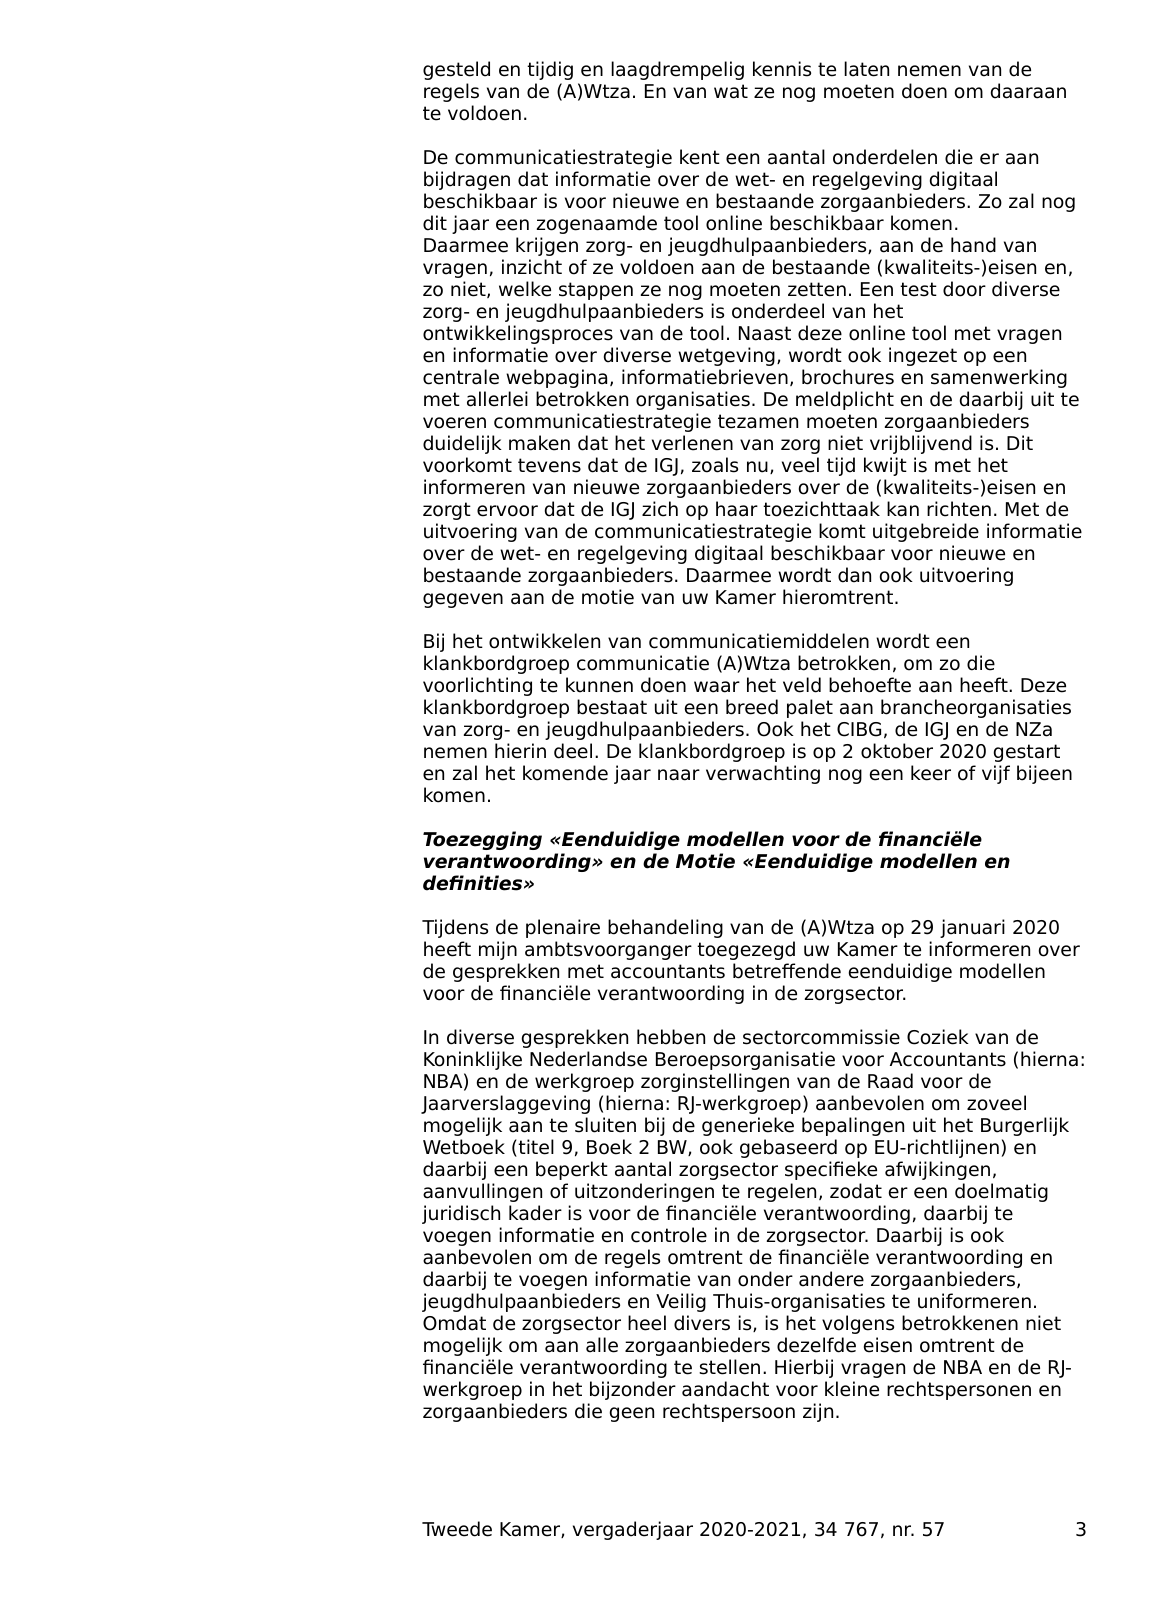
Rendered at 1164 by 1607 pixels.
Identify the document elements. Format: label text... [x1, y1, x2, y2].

text De communicatiestrategie kent een aantal onderdelen die er aan bijdragen dat informatie over de wet- en regelgeving digitaal beschikbaar is voor nieuwe en bestaande zorgaanbieders. Zo zal nog dit jaar een zogenaamde tool online beschikbaar komen. [422, 147, 1087, 235]
subtitle Toezegging «Eenduidige modellen voor de financiële verantwoording» en de Motie «Eenduidige modellen en definities» [422, 829, 1087, 895]
text gesteld en tijdig en laagdrempelig kennis te laten nemen van de regels van de (A)Wtza. En van wat ze nog moeten doen om daaraan te voldoen. [422, 59, 1087, 125]
text Daarmee krijgen zorg- en jeugdhulpaanbieders, aan de hand van vragen, inzicht of ze voldoen aan de bestaande (kwaliteits-)eisen en, zo niet, welke stappen ze nog moeten zetten. Een test door diverse zorg- en jeugdhulpaanbieders is onderdeel van het ontwikkelingsproces van de tool. Naast deze online tool met vragen en informatie over diverse wetgeving, wordt ook ingezet op een centrale webpagina, informatiebrieven, brochures en samenwerking met allerlei betrokken organisaties. De meldplicht en de daarbij uit te voeren communicatiestrategie tezamen moeten zorgaanbieders duidelijk maken dat het verlenen van zorg niet vrijblijvend is. Dit voorkomt tevens dat de IGJ, zoals nu, veel tijd kwijt is met het informeren van nieuwe zorgaanbieders over de (kwaliteits-)eisen en zorgt ervoor dat de IGJ zich op haar toezichttaak kan richten. Met de uitvoering van de communicatiestrategie komt uitgebreide informatie over de wet- en regelgeving digitaal beschikbaar voor nieuwe en bestaande zorgaanbieders. Daarmee wordt dan ook uitvoering gegeven aan de motie van uw Kamer hieromtrent. [422, 235, 1087, 609]
text In diverse gesprekken hebben de sectorcommissie Coziek van de Koninklijke Nederlandse Beroepsorganisatie voor Accountants (hierna: NBA) en de werkgroep zorginstellingen van de Raad voor de Jaarverslaggeving (hierna: RJ-werkgroep) aanbevolen om zoveel mogelijk aan te sluiten bij de generieke bepalingen uit het Burgerlijk Wetboek (titel 9, Boek 2 BW, ook gebaseerd op EU-richtlijnen) en daarbij een beperkt aantal zorgsector specifieke afwijkingen, aanvullingen of uitzonderingen te regelen, zodat er een doelmatig juridisch kader is voor de financiële verantwoording, daarbij te voegen informatie en controle in de zorgsector. Daarbij is ook aanbevolen om de regels omtrent de financiële verantwoording en daarbij te voegen informatie van onder andere zorgaanbieders, jeugdhulpaanbieders en Veilig Thuis-organisaties te uniformeren. Omdat de zorgsector heel divers is, is het volgens betrokkenen niet mogelijk om aan alle zorgaanbieders dezelfde eisen omtrent de financiële verantwoording te stellen. Hierbij vragen de NBA en de RJ-werkgroep in het bijzonder aandacht voor kleine rechtspersonen en zorgaanbieders die geen rechtspersoon zijn. [422, 1027, 1087, 1423]
text Bij het ontwikkelen van communicatiemiddelen wordt een klankbordgroep communicatie (A)Wtza betrokken, om zo die voorlichting te kunnen doen waar het veld behoefte aan heeft. Deze klankbordgroep bestaat uit een breed palet aan brancheorganisaties van zorg- en jeugdhulpaanbieders. Ook het CIBG, de IGJ en de NZa nemen hierin deel. De klankbordgroep is op 2 oktober 2020 gestart en zal het komende jaar naar verwachting nog een keer of vijf bijeen komen. [422, 631, 1087, 807]
text Tijdens de plenaire behandeling van de (A)Wtza op 29 januari 2020 heeft mijn ambtsvoorganger toegezegd uw Kamer te informeren over de gesprekken met accountants betreffende eenduidige modellen voor de financiële verantwoording in de zorgsector. [422, 917, 1087, 1005]
